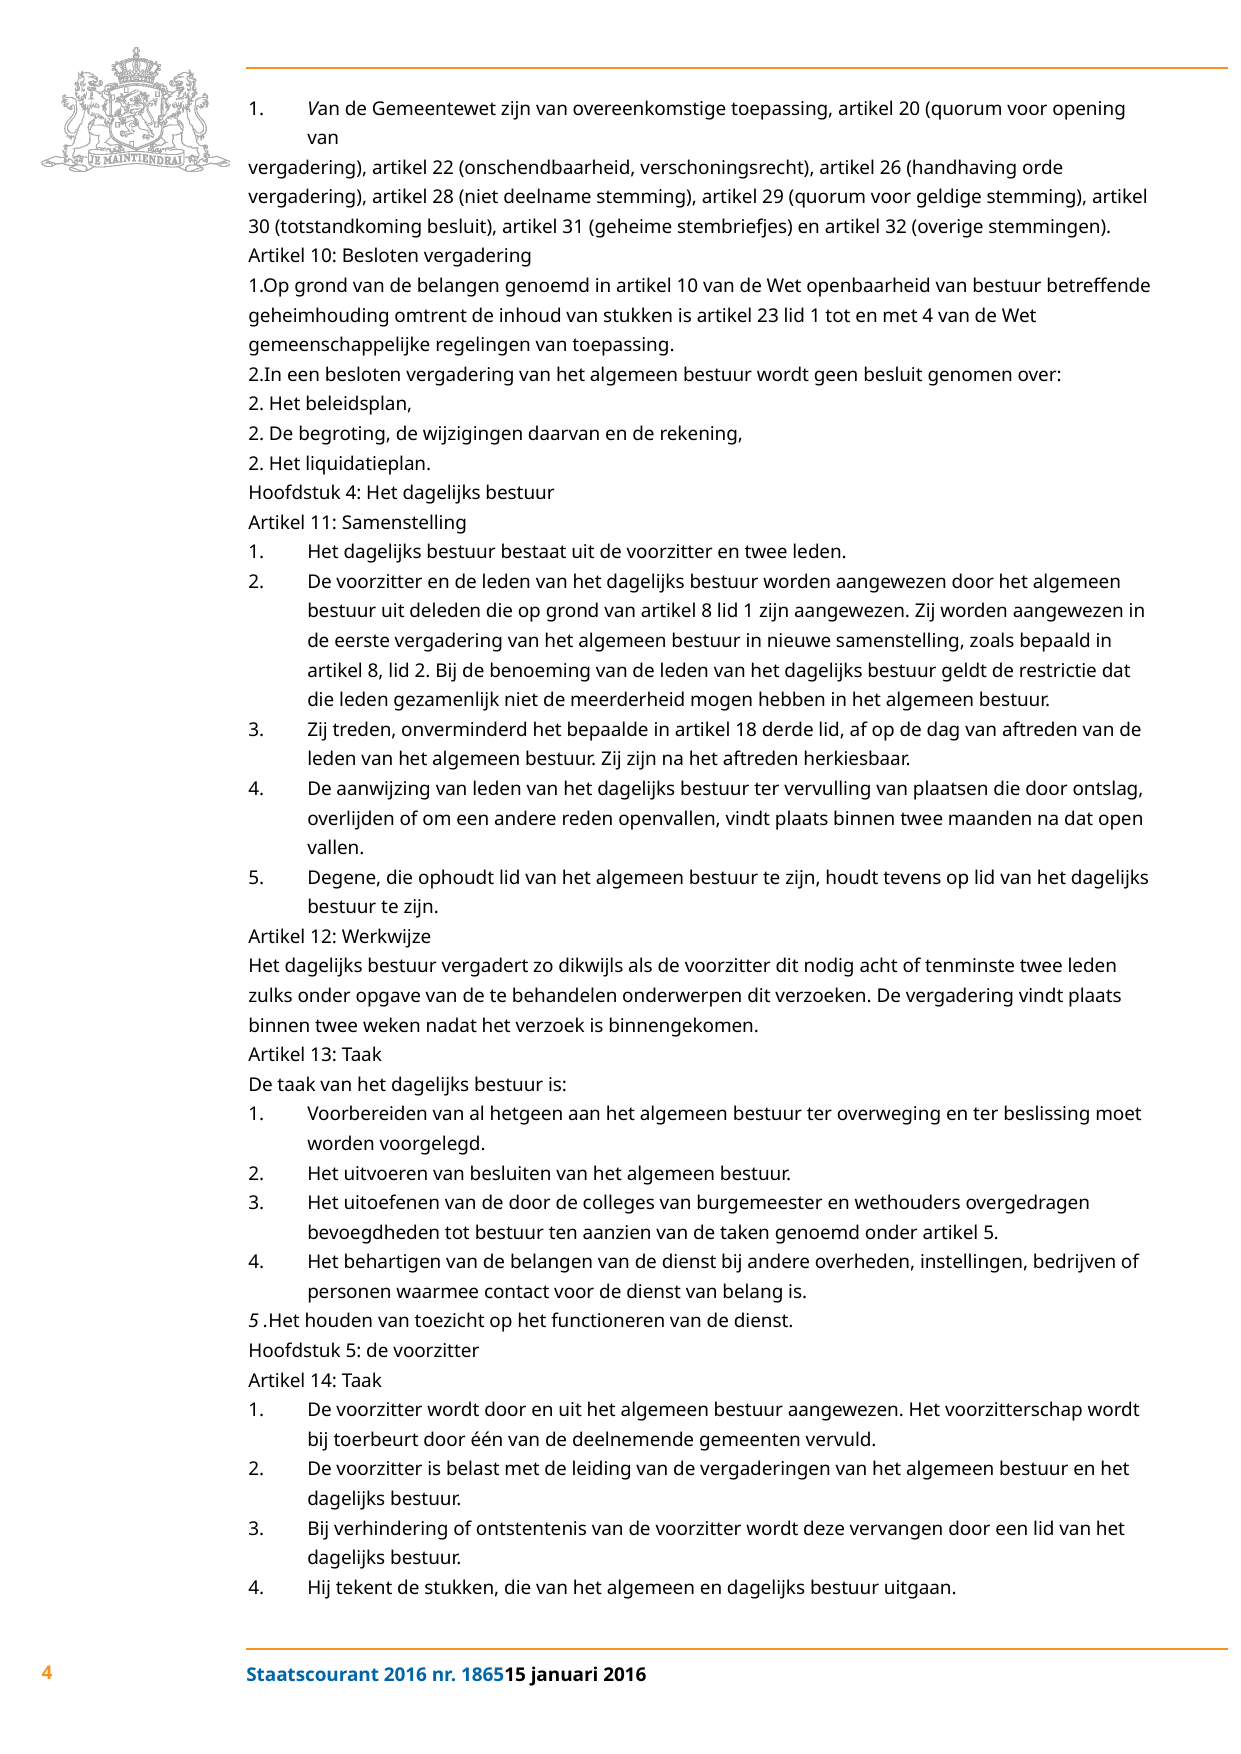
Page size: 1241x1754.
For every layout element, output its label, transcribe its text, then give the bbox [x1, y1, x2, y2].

list Het uitoefenen van de door de colleges van burgemeester en wethouders overgedragen bevoegdheden tot bestuur ten aanzien van de taken genoemd onder artikel 5. [248, 1189, 1152, 1245]
list Hij tekent de stukken, die van het algemeen en dagelijks bestuur uitgaan. [248, 1574, 1152, 1600]
list Het behartigen van de belangen van de dienst bij andere overheden, instellingen, bedrijven of personen waarmee contact voor de dienst van belang is. [248, 1248, 1152, 1304]
list Voorbereiden van al hetgeen aan het algemeen bestuur ter overweging en ter beslissing moet worden voorgelegd. [248, 1101, 1152, 1156]
text 1.Op grond van de belangen genoemd in artikel 10 van de Wet openbaarheid van bestuur betreffende [248, 272, 1152, 298]
text 2.In een besloten vergadering van het algemeen bestuur wordt geen besluit genomen over: [248, 361, 1152, 387]
list Zij treden, onverminderd het bepaalde in artikel 18 derde lid, af op de dag van aftreden van de leden van het algemeen bestuur. Zij zijn na het aftreden herkiesbaar. [248, 716, 1152, 771]
list Van de Gemeentewet zijn van overeenkomstige toepassing, artikel 20 (quorum voor opening van [248, 95, 1152, 150]
list Degene, die ophoudt lid van het algemeen bestuur te zijn, houdt tevens op lid van het dagelijks bestuur te zijn. [248, 864, 1152, 919]
text 2. Het beleidsplan, [248, 391, 1152, 416]
list De voorzitter is belast met de leiding van de vergaderingen van het algemeen bestuur en het dagelijks bestuur. [248, 1456, 1152, 1511]
text Het dagelijks bestuur vergadert zo dikwijls als de voorzitter dit nodig acht of tenminste twee leden zulks onder opgave van de te behandelen onderwerpen dit verzoeken. De vergadering vindt plaats binnen twee weken nadat het verzoek is binnengekomen. [248, 953, 1152, 1038]
text Artikel 12: Werkwijze [248, 923, 1152, 949]
list De voorzitter wordt door en uit het algemeen bestuur aangewezen. Het voorzitterschap wordt bij toerbeurt door één van de deelnemende gemeenten vervuld. [248, 1396, 1152, 1452]
text 2. De begroting, de wijzigingen daarvan en de rekening, [248, 420, 1152, 446]
picture [41, 47, 231, 172]
list Het uitvoeren van besluiten van het algemeen bestuur. [248, 1160, 1152, 1186]
text Artikel 13: Taak [248, 1041, 1152, 1067]
text vergadering), artikel 22 (onschendbaarheid, verschoningsrecht), artikel 26 (handhaving orde vergadering), artikel 28 (niet deelname stemming), artikel 29 (quorum voor geldige stemming), artikel 30 (totstandkoming besluit), artikel 31 (geheime stembriefjes) en artikel 32 (overige stemmingen). [248, 154, 1152, 239]
list Het dagelijks bestuur bestaat uit de voorzitter en twee leden. [248, 538, 1152, 564]
text 2. Het liquidatieplan. [248, 450, 1152, 476]
text Artikel 10: Besloten vergadering [248, 243, 1152, 268]
text geheimhouding omtrent de inhoud van stukken is artikel 23 lid 1 tot en met 4 van de Wet gemeenschappelijke regelingen van toepassing. [248, 302, 1152, 357]
list De aanwijzing van leden van het dagelijks bestuur ter vervulling van plaatsen die door ontslag, overlijden of om een andere reden openvallen, vindt plaats binnen twee maanden na dat open vallen. [248, 775, 1152, 860]
text Artikel 14: Taak [248, 1367, 1152, 1393]
text Hoofdstuk 4: Het dagelijks bestuur [248, 479, 1152, 505]
text Hoofdstuk 5: de voorzitter [248, 1337, 1152, 1363]
text De taak van het dagelijks bestuur is: [248, 1071, 1152, 1097]
text 5 .Het houden van toezicht op het functioneren van de dienst. [248, 1308, 1152, 1333]
list Bij verhindering of ontstentenis van de voorzitter wordt deze vervangen door een lid van het dagelijks bestuur. [248, 1515, 1152, 1570]
list De voorzitter en de leden van het dagelijks bestuur worden aangewezen door het algemeen bestuur uit deleden die op grond van artikel 8 lid 1 zijn aangewezen. Zij worden aangewezen in de eerste vergadering van het algemeen bestuur in nieuwe samenstelling, zoals bepaald in artikel 8, lid 2. Bij de benoeming van de leden van het dagelijks bestuur geldt de restrictie dat die leden gezamenlijk niet de meerderheid mogen hebben in het algemeen bestuur. [248, 568, 1152, 712]
text Artikel 11: Samenstelling [248, 509, 1152, 535]
